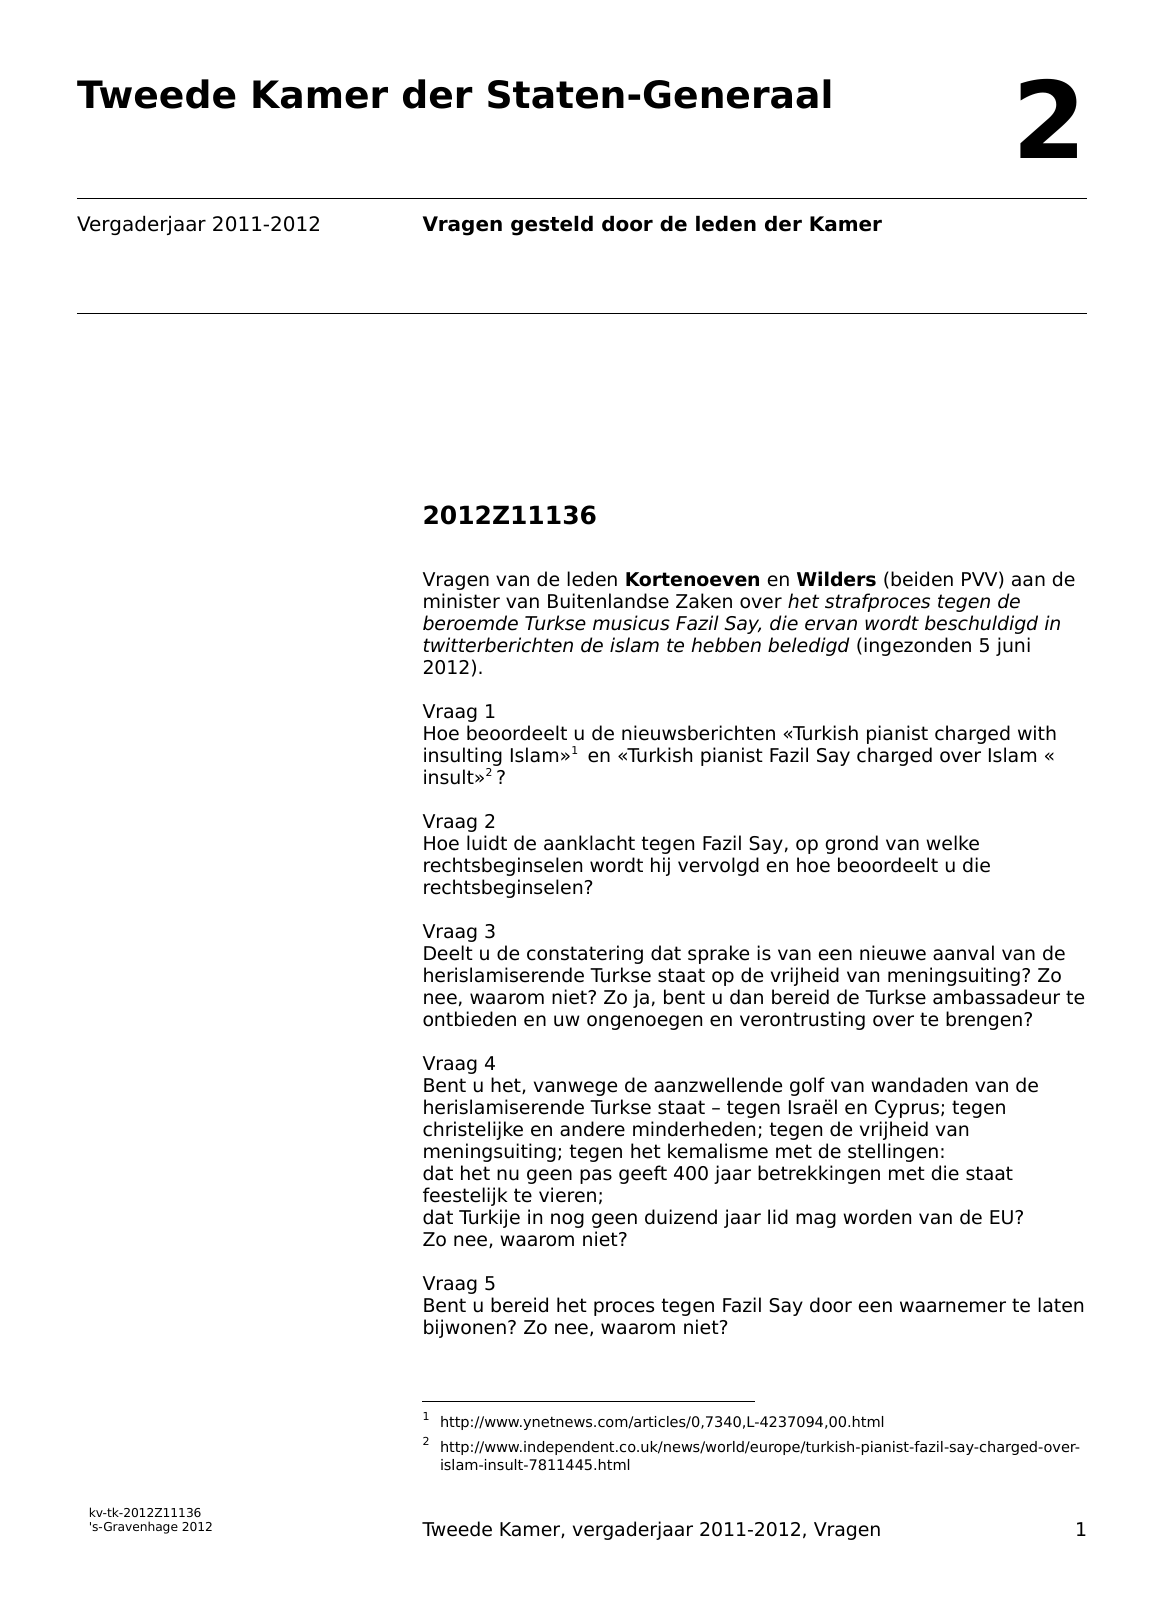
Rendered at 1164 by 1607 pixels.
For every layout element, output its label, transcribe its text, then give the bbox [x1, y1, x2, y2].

text dat Turkije in nog geen duizend jaar lid mag worden van de EU? [422, 1207, 1087, 1229]
text Hoe beoordeelt u de nieuwsberichten «Turkish pianist charged with insulting Islam» en «Turkish pianist Fazil Say charged over Islam « insult»? [422, 723, 1087, 789]
text http://www.ynetnews.com/articles/0,7340,L-4237094,00.html [422, 1410, 1087, 1432]
text 's-Gravenhage 2012 [88, 1520, 323, 1534]
text dat het nu geen pas geeft 400 jaar betrekkingen met die staat feestelijk te vieren; [422, 1163, 1087, 1207]
text http://www.independent.co.uk/news/world/europe/turkish-pianist-fazil-say-charged-over-islam-insult-7811445.html [422, 1435, 1087, 1474]
table_header Tweede Kamer der Staten-Generaal [77, 59, 886, 198]
text Zo nee, waarom niet? [422, 1229, 1087, 1251]
text Vraag 2 [422, 811, 1087, 833]
text Bent u het, vanwege de aanzwellende golf van wandaden van de herislamiserende Turkse staat – tegen Israël en Cyprus; tegen christelijke en andere minderheden; tegen de vrijheid van meningsuiting; tegen het kemalisme met de stellingen: [422, 1075, 1087, 1163]
table_cell Vragen gesteld door de leden der Kamer [422, 199, 1087, 313]
text Vraag 5 [422, 1273, 1087, 1295]
text 2012Z11136 [422, 501, 1087, 531]
text Vraag 4 [422, 1053, 1087, 1075]
text kv-tk-2012Z11136 [88, 1506, 323, 1520]
text Vraag 1 [422, 701, 1087, 723]
text Bent u bereid het proces tegen Fazil Say door een waarnemer te laten bijwonen? Zo nee, waarom niet? [422, 1295, 1087, 1339]
table_cell Vergaderjaar 2011-2012 [77, 199, 422, 313]
table_header 2 [886, 59, 1087, 198]
text Vraag 3 [422, 921, 1087, 943]
text Vragen van de leden Kortenoeven en Wilders (beiden PVV) aan de minister van Buitenlandse Zaken over het strafproces tegen de beroemde Turkse musicus Fazil Say, die ervan wordt beschuldigd in twitterberichten de islam te hebben beledigd (ingezonden 5 juni 2012). [422, 569, 1087, 679]
text Hoe luidt de aanklacht tegen Fazil Say, op grond van welke rechtsbeginselen wordt hij vervolgd en hoe beoordeelt u die rechtsbeginselen? [422, 833, 1087, 899]
text Deelt u de constatering dat sprake is van een nieuwe aanval van de herislamiserende Turkse staat op de vrijheid van meningsuiting? Zo nee, waarom niet? Zo ja, bent u dan bereid de Turkse ambassadeur te ontbieden en uw ongenoegen en verontrusting over te brengen? [422, 943, 1087, 1031]
